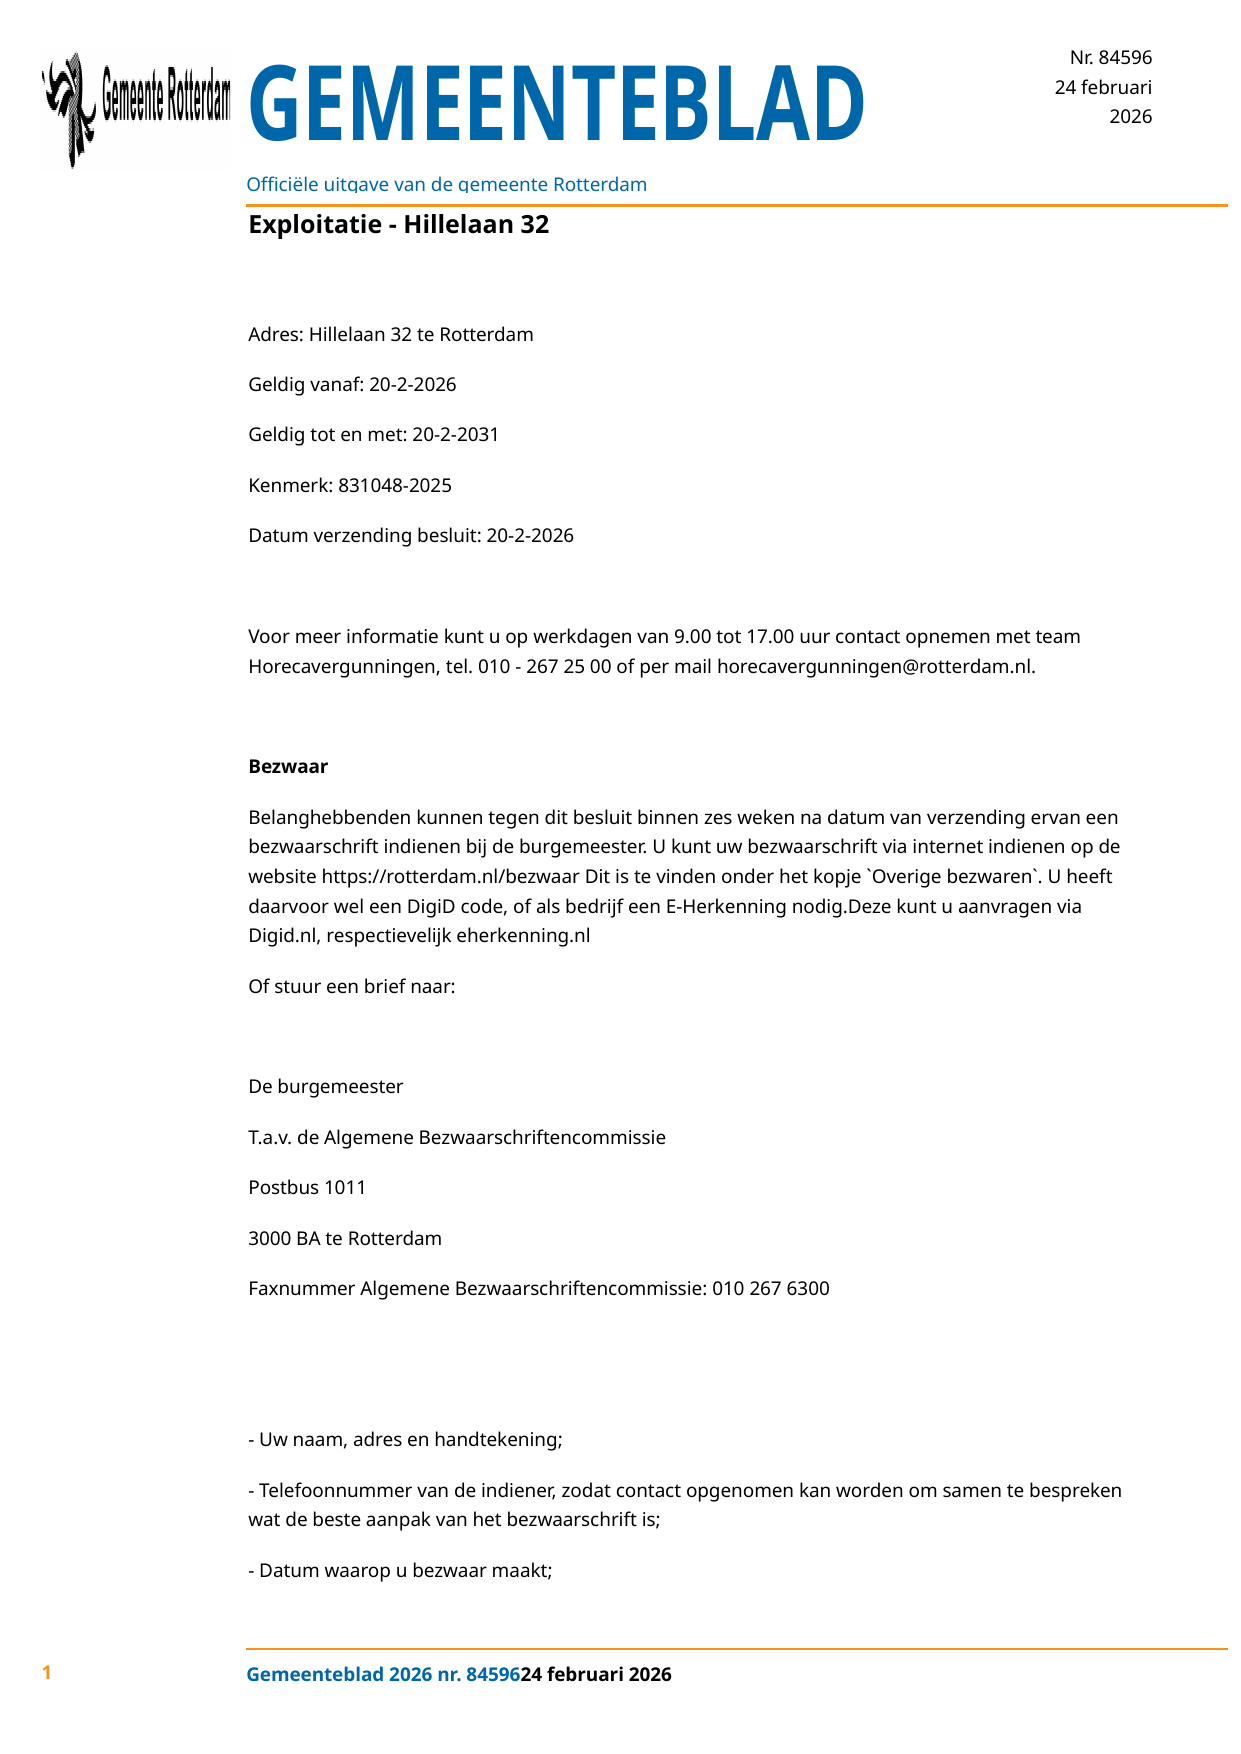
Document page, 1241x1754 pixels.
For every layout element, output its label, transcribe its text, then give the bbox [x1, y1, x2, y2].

text Voor meer informatie kunt u op werkdagen van 9.00 tot 17.00 uur contact opnemen met team Horecavergunningen, tel. 010 - 267 25 00 of per mail horecavergunningen@rotterdam.nl. [248, 623, 1152, 678]
picture [41, 47, 231, 172]
text Bezwaar [248, 754, 1152, 779]
text T.a.v. de Algemene Bezwaarschriftencommissie [248, 1124, 1152, 1150]
text Of stuur een brief naar: [248, 973, 1152, 998]
text Belanghebbenden kunnen tegen dit besluit binnen zes weken na datum van verzending ervan een bezwaarschrift indienen bij de burgemeester. U kunt uw bezwaarschrift via internet indienen op de website https://rotterdam.nl/bezwaar Dit is te vinden onder het kopje `Overige bezwaren`. U heeft daarvoor wel een DigiD code, of als bedrijf een E-Herkenning nodig.Deze kunt u aanvragen via Digid.nl, respectievelijk eherkenning.nl [248, 804, 1152, 948]
text Exploitatie - Hillelaan 32 [248, 207, 1152, 241]
text Kenmerk: 831048-2025 [248, 472, 1152, 498]
text - Uw naam, adres en handtekening; [248, 1427, 1152, 1452]
text Faxnummer Algemene Bezwaarschriftencommissie: 010 267 6300 [248, 1275, 1152, 1301]
text Postbus 1011 [248, 1174, 1152, 1200]
text Datum verzending besluit: 20-2-2026 [248, 522, 1152, 548]
text Adres: Hillelaan 32 te Rotterdam [248, 321, 1152, 346]
text 3000 BA te Rotterdam [248, 1225, 1152, 1251]
text Geldig tot en met: 20-2-2031 [248, 422, 1152, 447]
text De burgemeester [248, 1074, 1152, 1099]
text - Telefoonnummer van de indiener, zodat contact opgenomen kan worden om samen te bespreken wat de beste aanpak van het bezwaarschrift is; [248, 1477, 1152, 1532]
text Geldig vanaf: 20-2-2026 [248, 371, 1152, 397]
text - Datum waarop u bezwaar maakt; [248, 1557, 1152, 1583]
